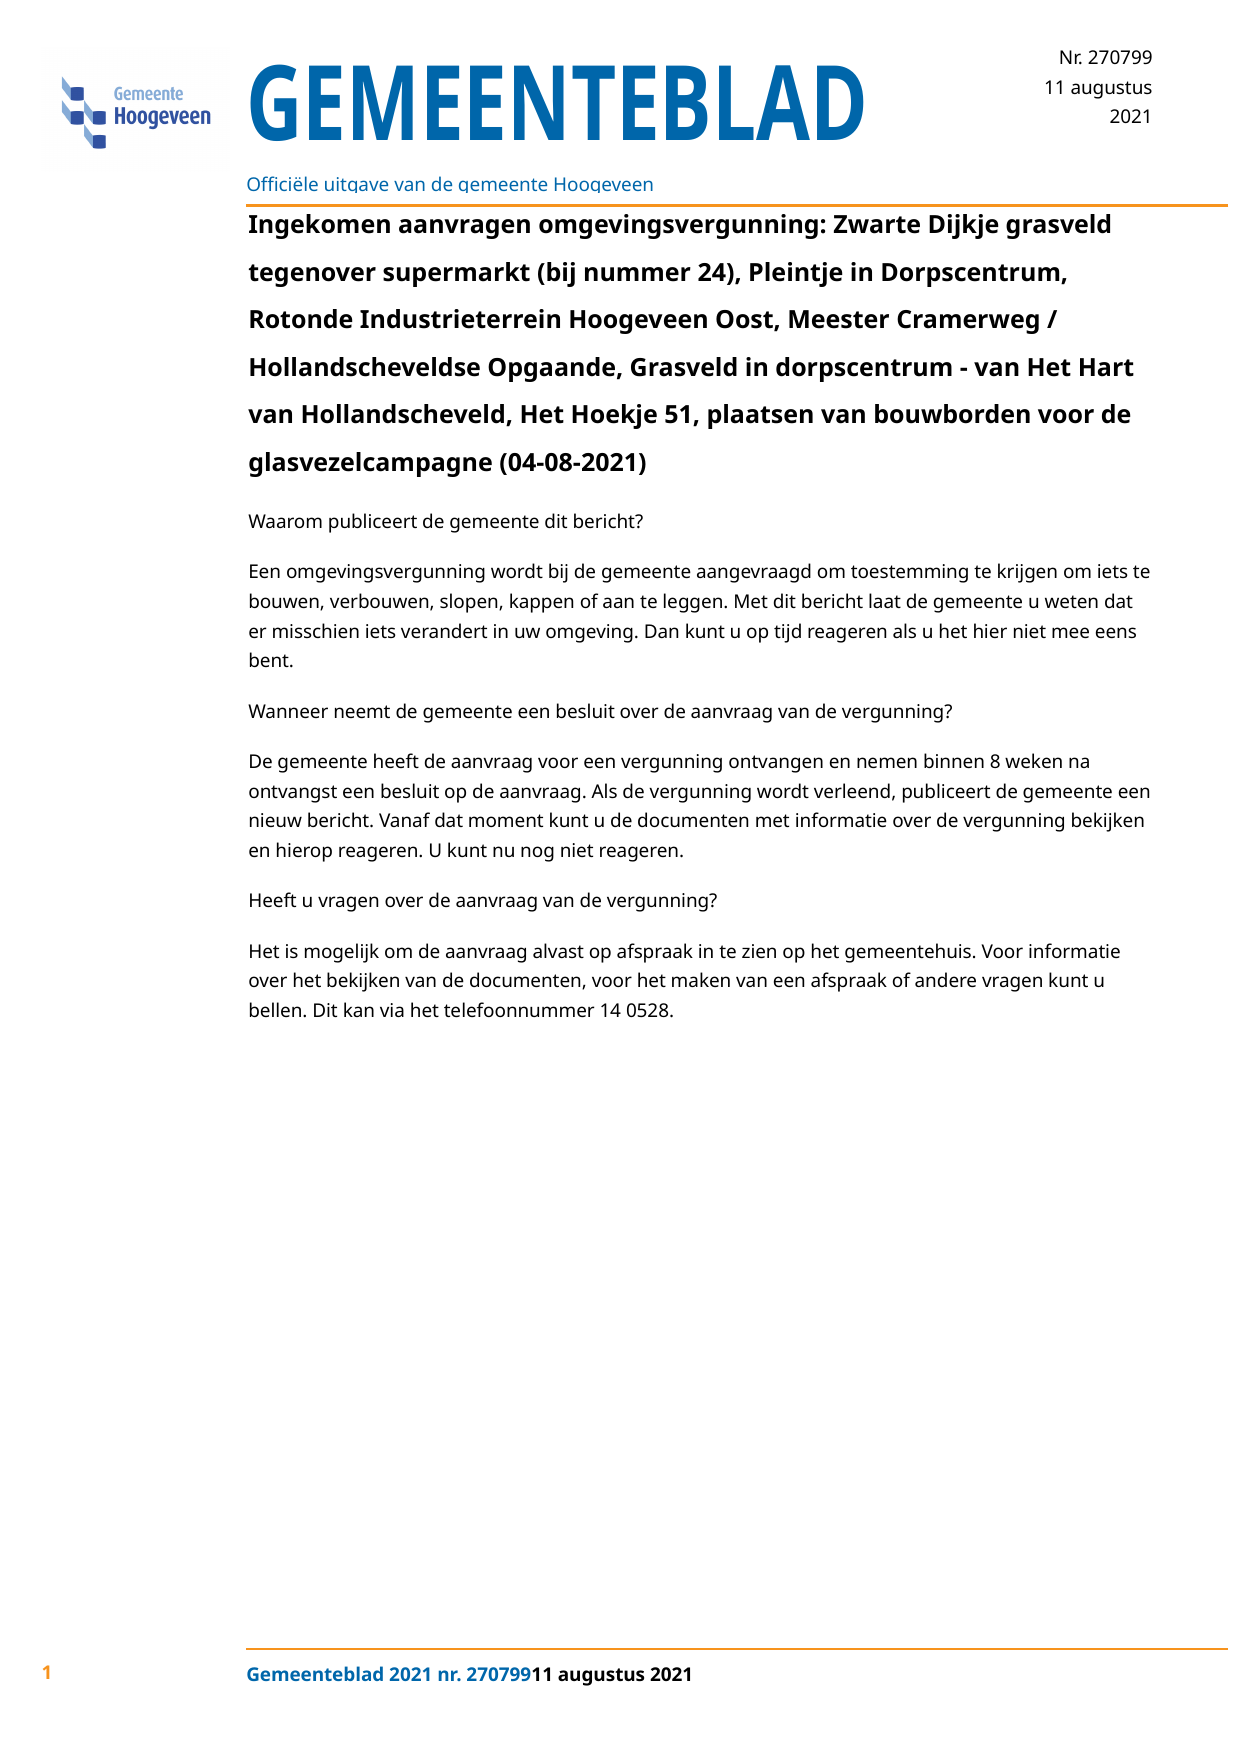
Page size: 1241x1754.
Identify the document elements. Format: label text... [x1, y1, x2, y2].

text De gemeente heeft de aanvraag voor een vergunning ontvangen en nemen binnen 8 weken na ontvangst een besluit op de aanvraag. Als de vergunning wordt verleend, publiceert de gemeente een nieuw bericht. Vanaf dat moment kunt u de documenten met informatie over de vergunning bekijken en hierop reageren. U kunt nu nog niet reageren. [248, 748, 1152, 863]
text Een omgevingsvergunning wordt bij de gemeente aangevraagd om toestemming te krijgen om iets te bouwen, verbouwen, slopen, kappen of aan te leggen. Met dit bericht laat de gemeente u weten dat er misschien iets verandert in uw omgeving. Dan kunt u op tijd reageren als u het hier niet mee eens bent. [248, 559, 1152, 673]
text Waarom publiceert de gemeente dit bericht? [248, 508, 1152, 534]
text Wanneer neemt de gemeente een besluit over de aanvraag van de vergunning? [248, 698, 1152, 724]
text Het is mogelijk om de aanvraag alvast op afspraak in te zien op het gemeentehuis. Voor informatie over het bekijken van de documenten, voor het maken van een afspraak of andere vragen kunt u bellen. Dit kan via het telefoonnummer 14 0528. [248, 938, 1152, 1023]
text Heeft u vragen over de aanvraag van de vergunning? [248, 887, 1152, 913]
text Ingekomen aanvragen omgevingsvergunning: Zwarte Dijkje grasveld tegenover supermarkt (bij nummer 24), Pleintje in Dorpscentrum, Rotonde Industrieterrein Hoogeveen Oost, Meester Cramerweg / Hollandscheveldse Opgaande, Grasveld in dorpscentrum - van Het Hart van Hollandscheveld, Het Hoekje 51, plaatsen van bouwborden voor de glasvezelcampagne (04-08-2021) [248, 207, 1152, 479]
picture [41, 47, 231, 172]
